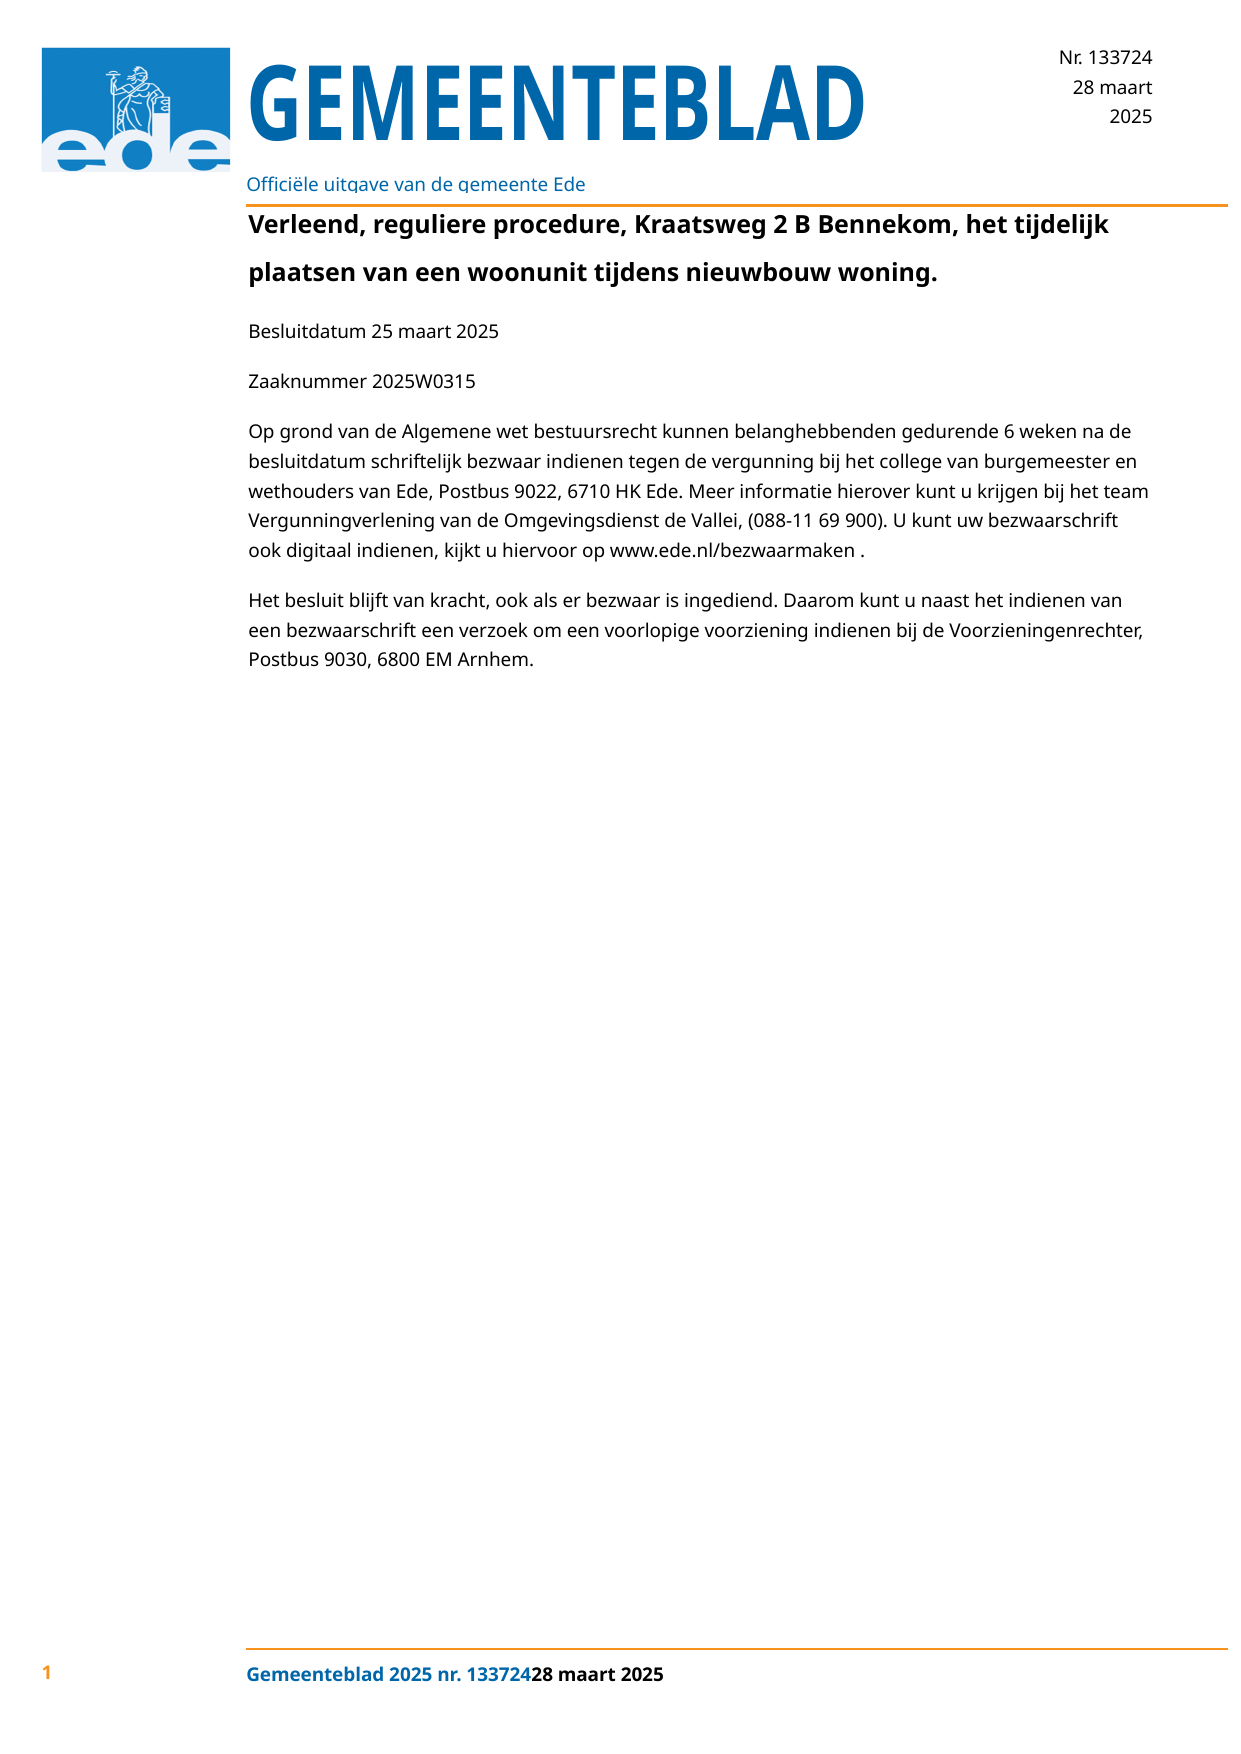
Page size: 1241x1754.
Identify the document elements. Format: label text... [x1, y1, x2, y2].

text Het besluit blijft van kracht, ook als er bezwaar is ingediend. Daarom kunt u naast het indienen van een bezwaarschrift een verzoek om een voorlopige voorziening indienen bij de Voorzieningenrechter, Postbus 9030, 6800 EM Arnhem. [248, 587, 1152, 672]
text Besluitdatum 25 maart 2025 [248, 318, 1152, 344]
text Verleend, reguliere procedure, Kraatsweg 2 B Bennekom, het tijdelijk plaatsen van een woonunit tijdens nieuwbouw woning. [248, 207, 1152, 288]
text Op grond van de Algemene wet bestuursrecht kunnen belanghebbenden gedurende 6 weken na de besluitdatum schriftelijk bezwaar indienen tegen de vergunning bij het college van burgemeester en wethouders van Ede, Postbus 9022, 6710 HK Ede. Meer informatie hierover kunt u krijgen bij het team Vergunningverlening van de Omgevingsdienst de Vallei, (088-11 69 900). U kunt uw bezwaarschrift ook digitaal indienen, kijkt u hiervoor op www.ede.nl/bezwaarmaken . [248, 419, 1152, 563]
picture [41, 47, 231, 172]
text Zaaknummer 2025W0315 [248, 368, 1152, 394]
